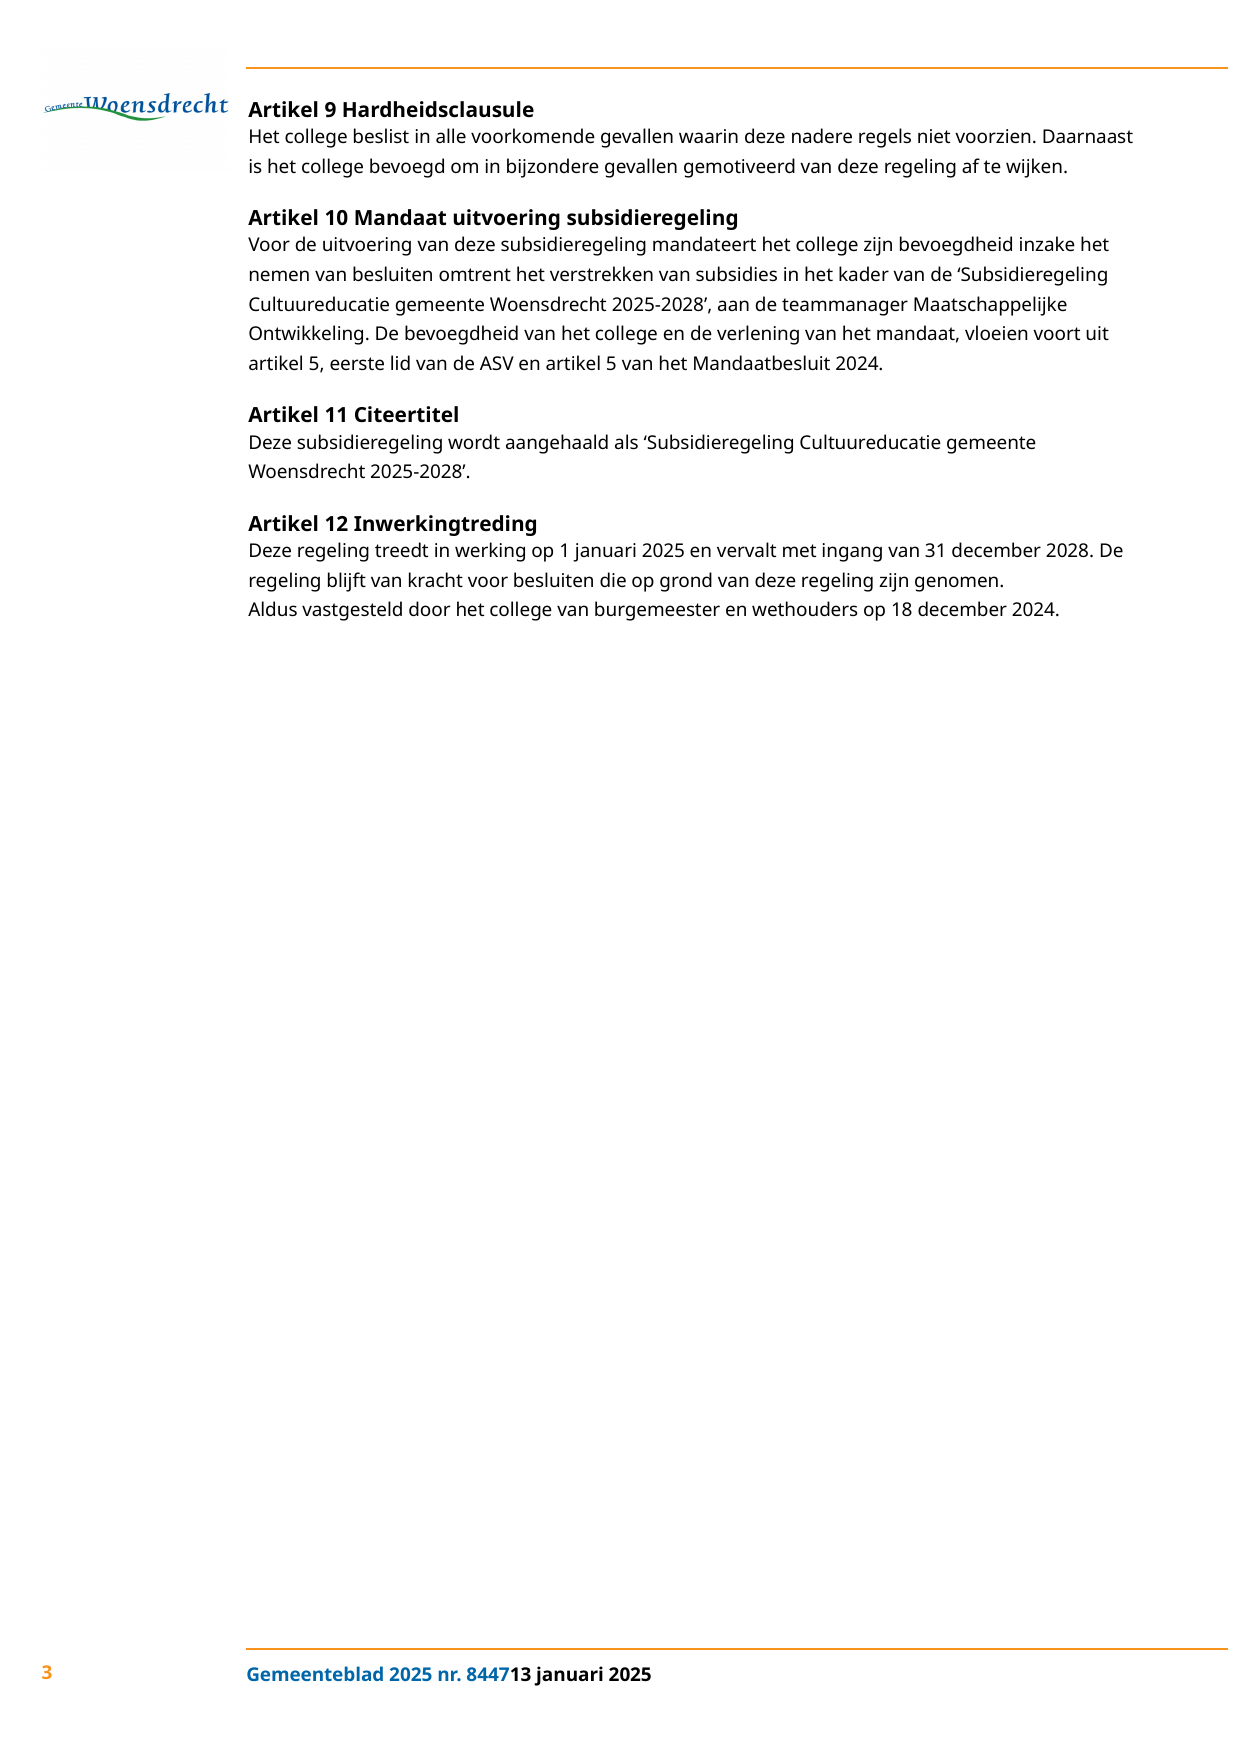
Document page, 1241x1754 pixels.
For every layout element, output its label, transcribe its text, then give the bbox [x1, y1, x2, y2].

text Voor de uitvoering van deze subsidieregeling mandateert het college zijn bevoegdheid inzake het nemen van besluiten omtrent het verstrekken van subsidies in het kader van de ‘Subsidieregeling Cultuureducatie gemeente Woensdrecht 2025-2028’, aan de teammanager Maatschappelijke Ontwikkeling. De bevoegdheid van het college en de verlening van het mandaat, vloeien voort uit artikel 5, eerste lid van de ASV en artikel 5 van het Mandaatbesluit 2024. [248, 232, 1152, 376]
text Artikel 10 Mandaat uitvoering subsidieregeling [248, 203, 1152, 232]
text Het college beslist in alle voorkomende gevallen waarin deze nadere regels niet voorzien. Daarnaast is het college bevoegd om in bijzondere gevallen gemotiveerd van deze regeling af te wijken. [248, 123, 1152, 178]
text Artikel 11 Citeertitel [248, 400, 1152, 429]
picture [41, 47, 231, 172]
text Deze subsidieregeling wordt aangehaald als ‘Subsidieregeling Cultuureducatie gemeente Woensdrecht 2025-2028’. [248, 429, 1152, 484]
text Artikel 12 Inwerkingtreding [248, 509, 1152, 537]
text Deze regeling treedt in werking op 1 januari 2025 en vervalt met ingang van 31 december 2028. De regeling blijft van kracht voor besluiten die op grond van deze regeling zijn genomen. [248, 537, 1152, 593]
text Artikel 9 Hardheidsclausule [248, 95, 1152, 123]
text Aldus vastgesteld door het college van burgemeester en wethouders op 18 december 2024. [248, 596, 1152, 622]
